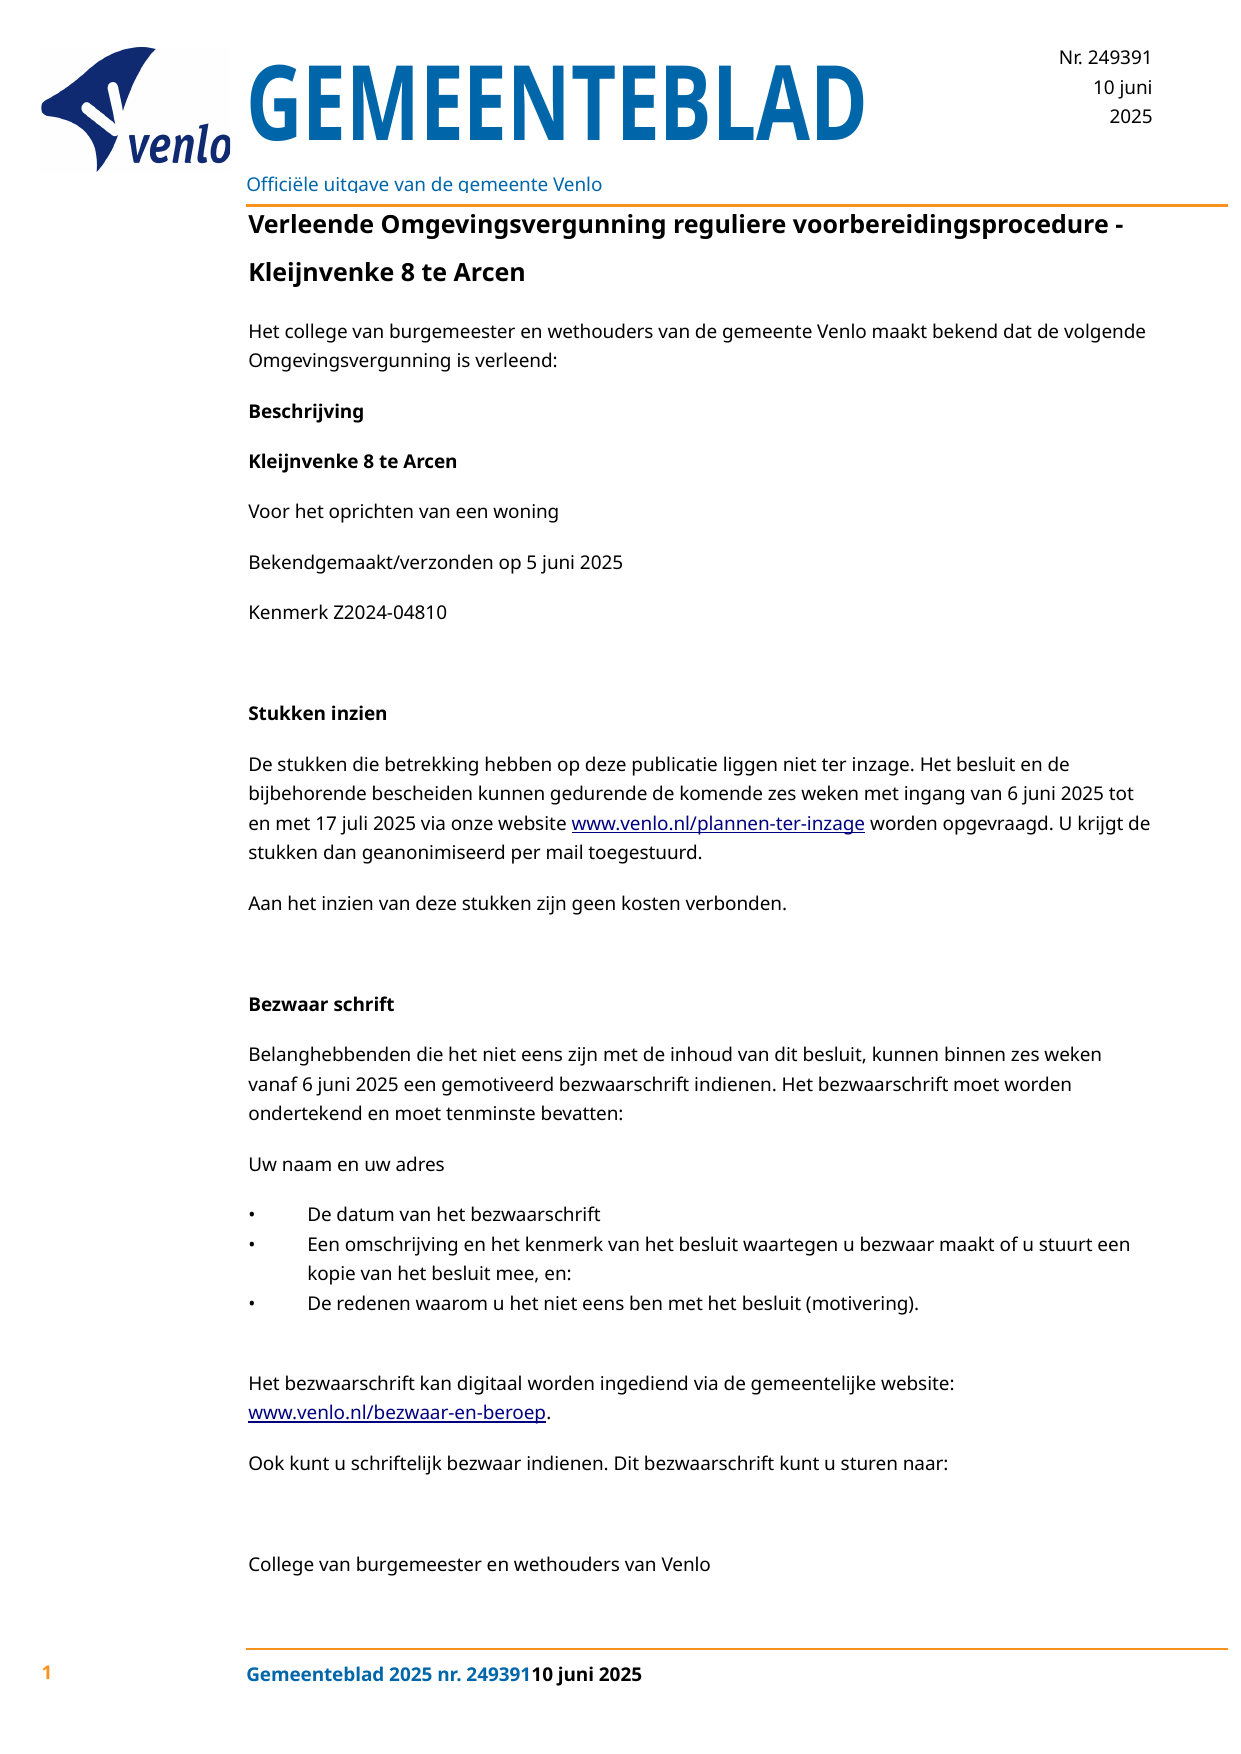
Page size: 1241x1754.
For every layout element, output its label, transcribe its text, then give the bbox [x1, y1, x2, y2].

list De datum van het bezwaarschrift [248, 1201, 1152, 1227]
text Bezwaar schrift [248, 991, 1152, 1017]
text Kleijnvenke 8 te Arcen [248, 448, 1152, 474]
list De redenen waarom u het niet eens ben met het besluit (motivering). [248, 1290, 1152, 1316]
text Aan het inzien van deze stukken zijn geen kosten verbonden. [248, 890, 1152, 916]
text Uw naam en uw adres [248, 1151, 1152, 1177]
text Bekendgemaakt/verzonden op 5 juni 2025 [248, 549, 1152, 575]
text College van burgemeester en wethouders van Venlo [248, 1551, 1152, 1577]
text Het bezwaarschrift kan digitaal worden ingediend via de gemeentelijke website: www.venlo.nl/bezwaar-en-beroep. [248, 1370, 1152, 1425]
text Stukken inzien [248, 700, 1152, 726]
text Voor het oprichten van een woning [248, 499, 1152, 524]
text De stukken die betrekking hebben op deze publicatie liggen niet ter inzage. Het besluit en de bijbehorende bescheiden kunnen gedurende de komende zes weken met ingang van 6 juni 2025 tot en met 17 juli 2025 via onze website www.venlo.nl/plannen-ter-inzage worden opgevraagd. U krijgt de stukken dan geanonimiseerd per mail toegestuurd. [248, 751, 1152, 865]
text Verleende Omgevingsvergunning reguliere voorbereidingsprocedure - Kleijnvenke 8 te Arcen [248, 207, 1152, 288]
text Kenmerk Z2024-04810 [248, 599, 1152, 625]
text Belanghebbenden die het niet eens zijn met de inhoud van dit besluit, kunnen binnen zes weken vanaf 6 juni 2025 een gemotiveerd bezwaarschrift indienen. Het bezwaarschrift moet worden ondertekend en moet tenminste bevatten: [248, 1041, 1152, 1126]
picture [41, 47, 231, 172]
text Beschrijving [248, 398, 1152, 424]
text Ook kunt u schriftelijk bezwaar indienen. Dit bezwaarschrift kunt u sturen naar: [248, 1450, 1152, 1476]
list Een omschrijving en het kenmerk van het besluit waartegen u bezwaar maakt of u stuurt een kopie van het besluit mee, en: [248, 1231, 1152, 1286]
text Het college van burgemeester en wethouders van de gemeente Venlo maakt bekend dat de volgende Omgevingsvergunning is verleend: [248, 318, 1152, 373]
